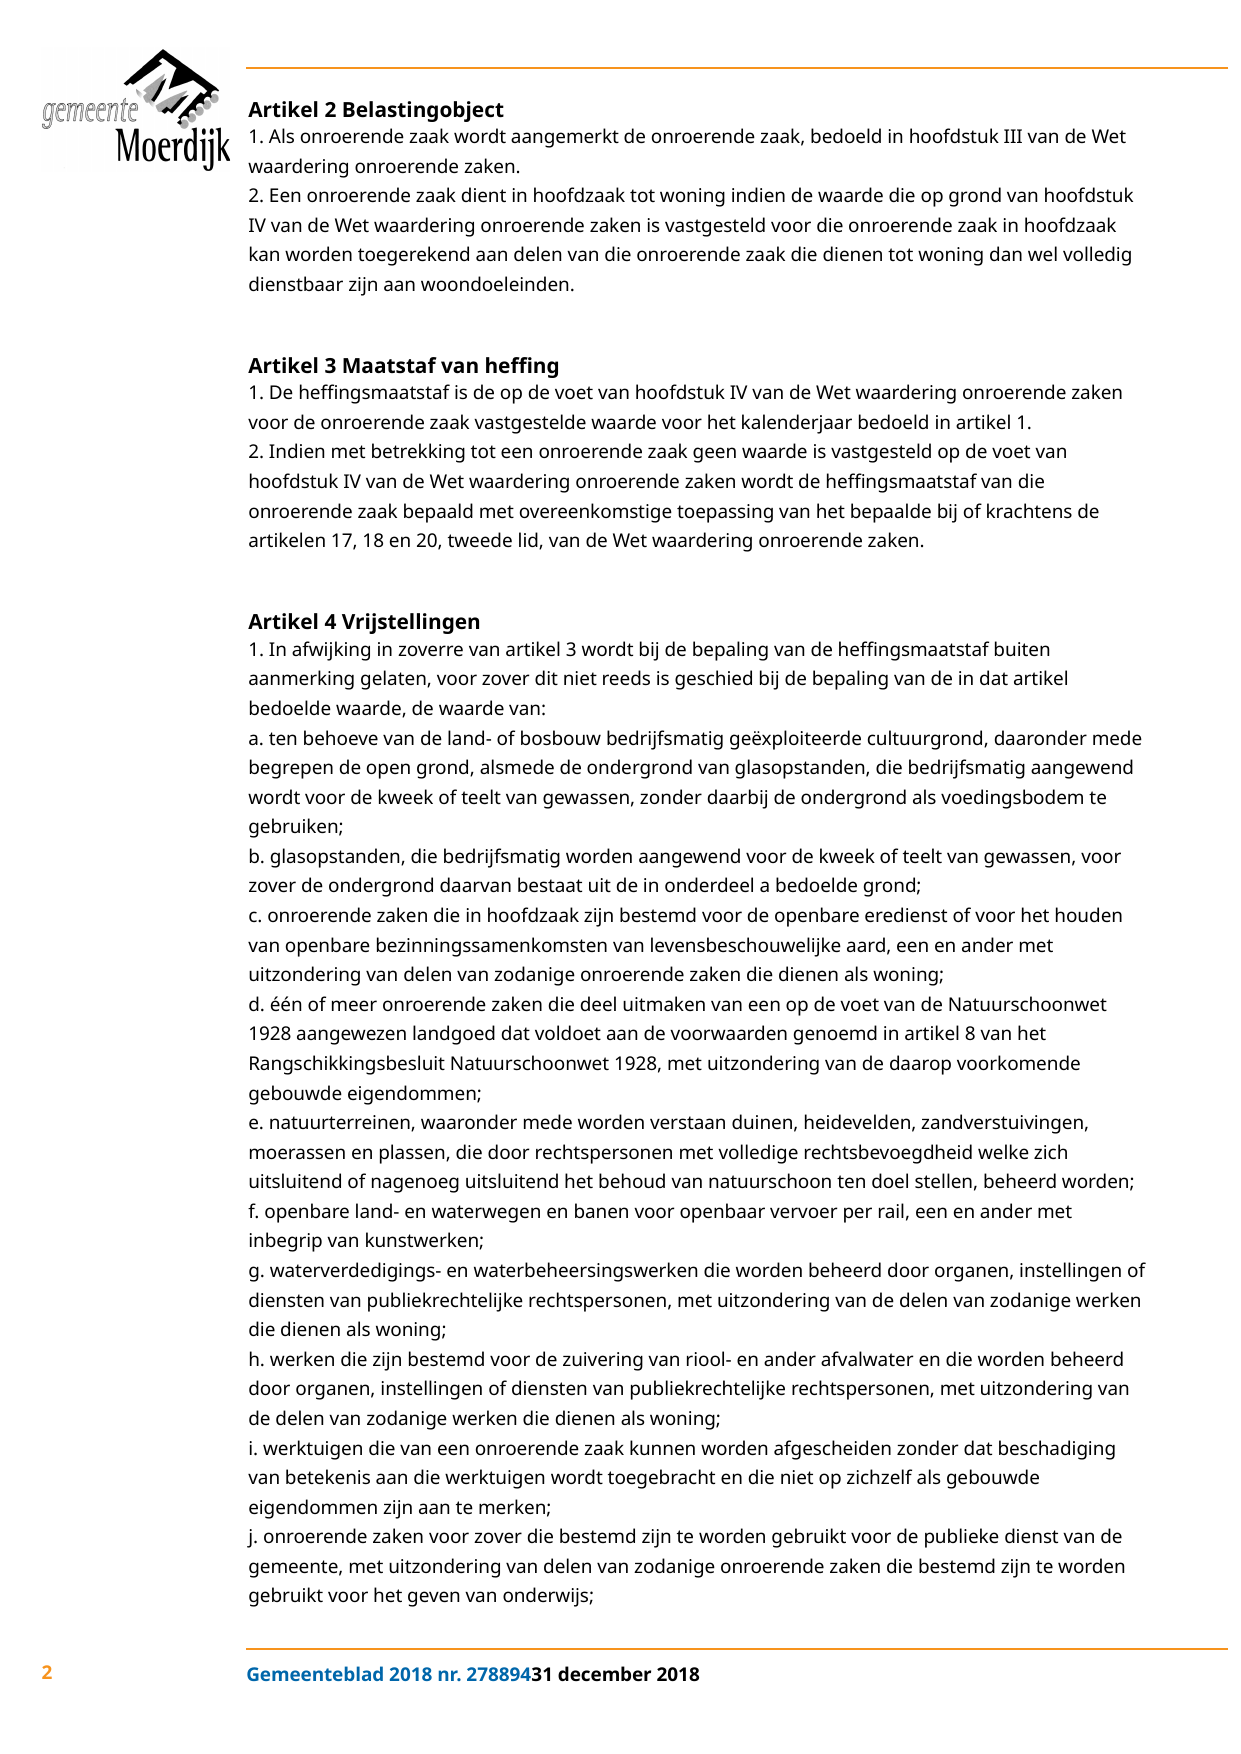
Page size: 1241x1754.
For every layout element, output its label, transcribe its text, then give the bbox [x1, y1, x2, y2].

text 2. Een onroerende zaak dient in hoofdzaak tot woning indien de waarde die op grond van hoofdstuk IV van de Wet waardering onroerende zaken is vastgesteld voor die onroerende zaak in hoofdzaak kan worden toegerekend aan delen van die onroerende zaak die dienen tot woning dan wel volledig dienstbaar zijn aan woondoeleinden. [248, 182, 1152, 297]
text 1. De heffingsmaatstaf is de op de voet van hoofdstuk IV van de Wet waardering onroerende zaken voor de onroerende zaak vastgestelde waarde voor het kalenderjaar bedoeld in artikel 1. [248, 379, 1152, 435]
text g. waterverdedigings- en waterbeheersingswerken die worden beheerd door organen, instellingen of diensten van publiekrechtelijke rechtspersonen, met uitzondering van de delen van zodanige werken die dienen als woning; [248, 1257, 1152, 1342]
text c. onroerende zaken die in hoofdzaak zijn bestemd voor de openbare eredienst of voor het houden van openbare bezinningssamenkomsten van levensbeschouwelijke aard, een en ander met uitzondering van delen van zodanige onroerende zaken die dienen als woning; [248, 902, 1152, 987]
text e. natuurterreinen, waaronder mede worden verstaan duinen, heidevelden, zandverstuivingen, moerassen en plassen, die door rechtspersonen met volledige rechtsbevoegdheid welke zich uitsluitend of nagenoeg uitsluitend het behoud van natuurschoon ten doel stellen, beheerd worden; [248, 1109, 1152, 1194]
text i. werktuigen die van een onroerende zaak kunnen worden afgescheiden zonder dat beschadiging van betekenis aan die werktuigen wordt toegebracht en die niet op zichzelf als gebouwde eigendommen zijn aan te merken; [248, 1435, 1152, 1519]
text b. glasopstanden, die bedrijfsmatig worden aangewend voor de kweek of teelt van gewassen, voor zover de ondergrond daarvan bestaat uit de in onderdeel a bedoelde grond; [248, 843, 1152, 898]
text a. ten behoeve van de land- of bosbouw bedrijfsmatig geëxploiteerde cultuurgrond, daaronder mede begrepen de open grond, alsmede de ondergrond van glasopstanden, die bedrijfsmatig aangewend wordt voor de kweek of teelt van gewassen, zonder daarbij de ondergrond als voedingsbodem te gebruiken; [248, 725, 1152, 839]
text Artikel 4 Vrijstellingen [248, 607, 1152, 636]
text 2. Indien met betrekking tot een onroerende zaak geen waarde is vastgesteld op de voet van hoofdstuk IV van de Wet waardering onroerende zaken wordt de heffingsmaatstaf van die onroerende zaak bepaald met overeenkomstige toepassing van het bepaalde bij of krachtens de artikelen 17, 18 en 20, tweede lid, van de Wet waardering onroerende zaken. [248, 439, 1152, 553]
text Artikel 2 Belastingobject [248, 95, 1152, 123]
text h. werken die zijn bestemd voor de zuivering van riool- en ander afvalwater en die worden beheerd door organen, instellingen of diensten van publiekrechtelijke rechtspersonen, met uitzondering van de delen van zodanige werken die dienen als woning; [248, 1346, 1152, 1431]
picture [41, 47, 231, 172]
text 1. In afwijking in zoverre van artikel 3 wordt bij de bepaling van de heffingsmaatstaf buiten aanmerking gelaten, voor zover dit niet reeds is geschied bij de bepaling van de in dat artikel bedoelde waarde, de waarde van: [248, 636, 1152, 721]
text d. één of meer onroerende zaken die deel uitmaken van een op de voet van de Natuurschoonwet 1928 aangewezen landgoed dat voldoet aan de voorwaarden genoemd in artikel 8 van het Rangschikkingsbesluit Natuurschoonwet 1928, met uitzondering van de daarop voorkomende gebouwde eigendommen; [248, 991, 1152, 1105]
text j. onroerende zaken voor zover die bestemd zijn te worden gebruikt voor de publieke dienst van de gemeente, met uitzondering van delen van zodanige onroerende zaken die bestemd zijn te worden gebruikt voor het geven van onderwijs; [248, 1523, 1152, 1608]
text 1. Als onroerende zaak wordt aangemerkt de onroerende zaak, bedoeld in hoofdstuk III van de Wet waardering onroerende zaken. [248, 123, 1152, 178]
text Artikel 3 Maatstaf van heffing [248, 351, 1152, 379]
text f. openbare land- en waterwegen en banen voor openbaar vervoer per rail, een en ander met inbegrip van kunstwerken; [248, 1198, 1152, 1253]
